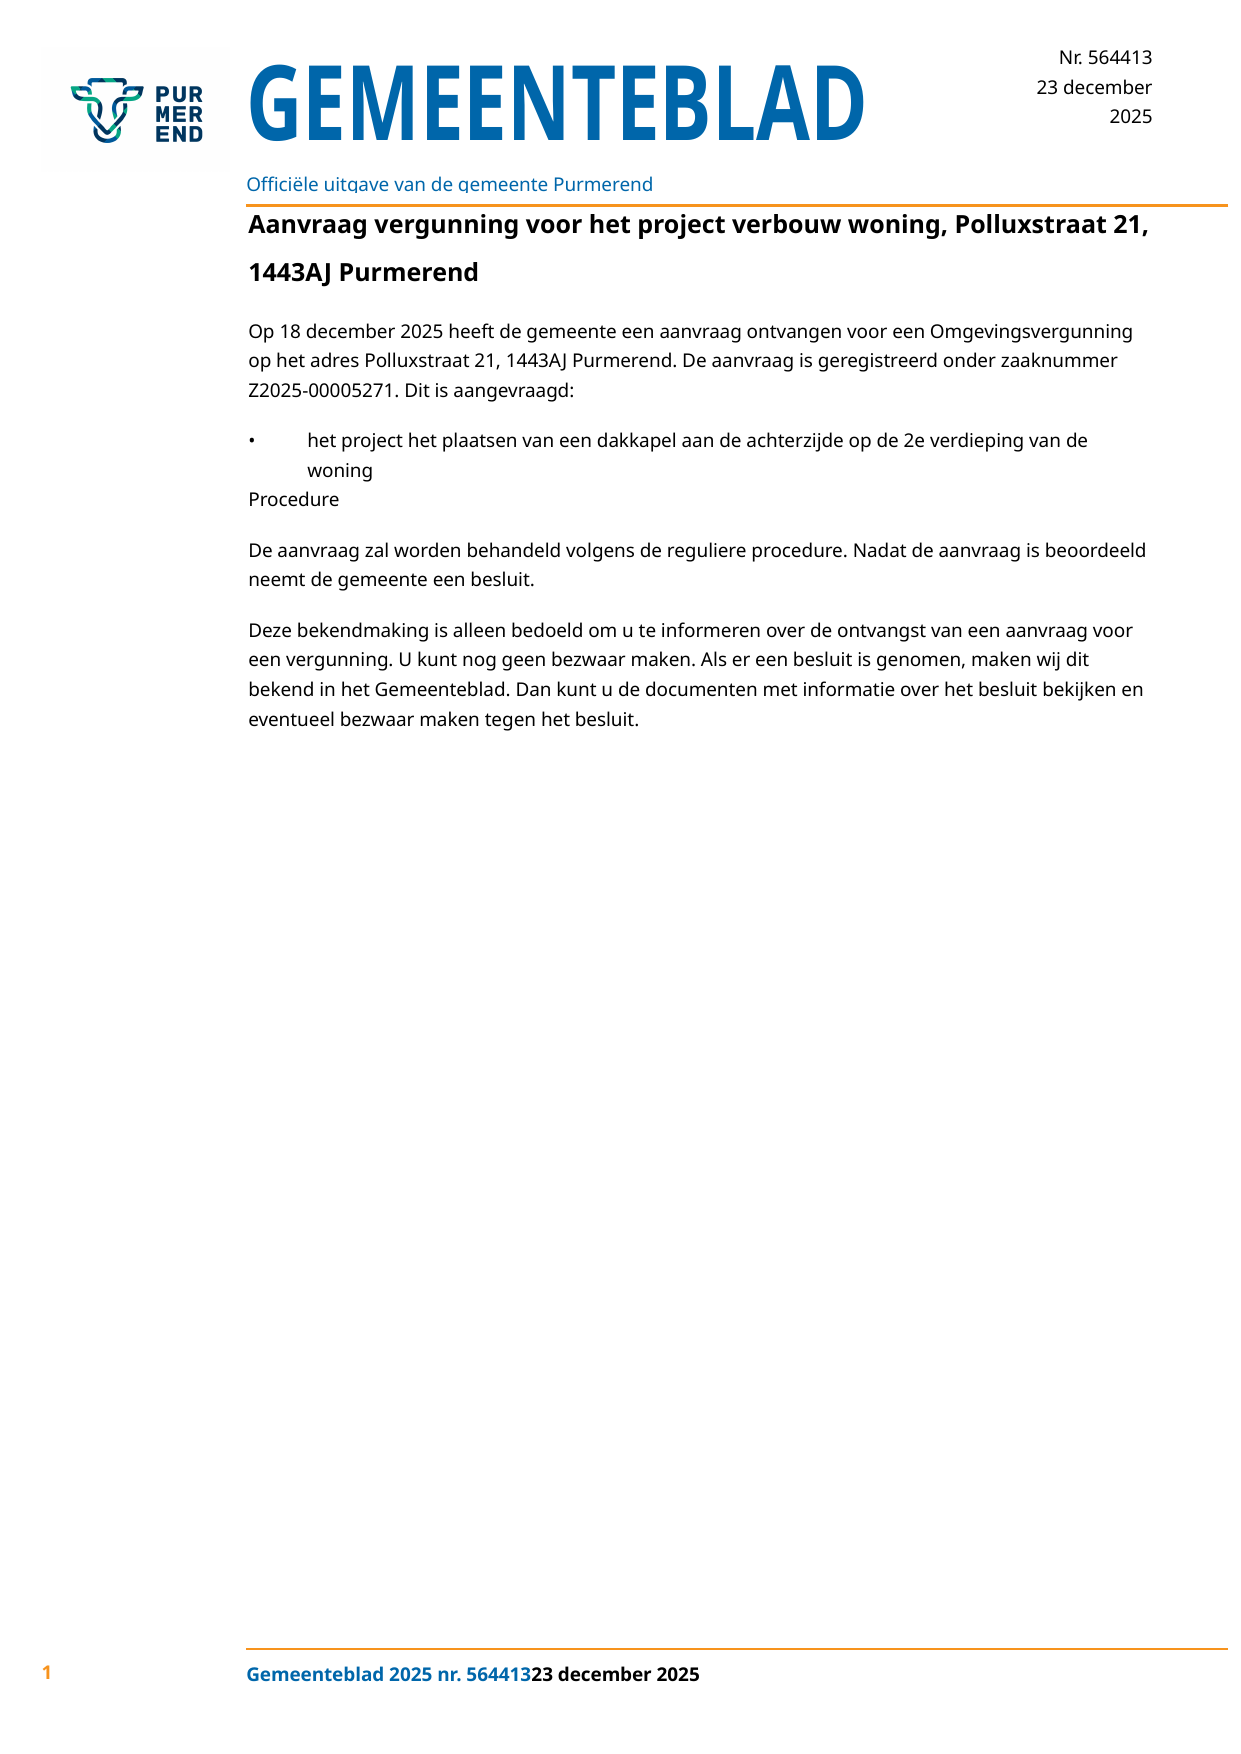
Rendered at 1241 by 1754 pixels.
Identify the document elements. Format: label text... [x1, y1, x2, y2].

text Aanvraag vergunning voor het project verbouw woning, Polluxstraat 21, 1443AJ Purmerend [248, 207, 1152, 288]
text Deze bekendmaking is alleen bedoeld om u te informeren over de ontvangst van een aanvraag voor een vergunning. U kunt nog geen bezwaar maken. Als er een besluit is genomen, maken wij dit bekend in het Gemeenteblad. Dan kunt u de documenten met informatie over het besluit bekijken en eventueel bezwaar maken tegen het besluit. [248, 617, 1152, 732]
text Procedure [248, 487, 1152, 512]
text De aanvraag zal worden behandeld volgens de reguliere procedure. Nadat de aanvraag is beoordeeld neemt de gemeente een besluit. [248, 537, 1152, 592]
list het project het plaatsen van een dakkapel aan de achterzijde op de 2e verdieping van de woning [248, 427, 1152, 483]
picture [41, 47, 231, 172]
text Op 18 december 2025 heeft de gemeente een aanvraag ontvangen voor een Omgevingsvergunning op het adres Polluxstraat 21, 1443AJ Purmerend. De aanvraag is geregistreerd onder zaaknummer Z2025-00005271. Dit is aangevraagd: [248, 318, 1152, 403]
